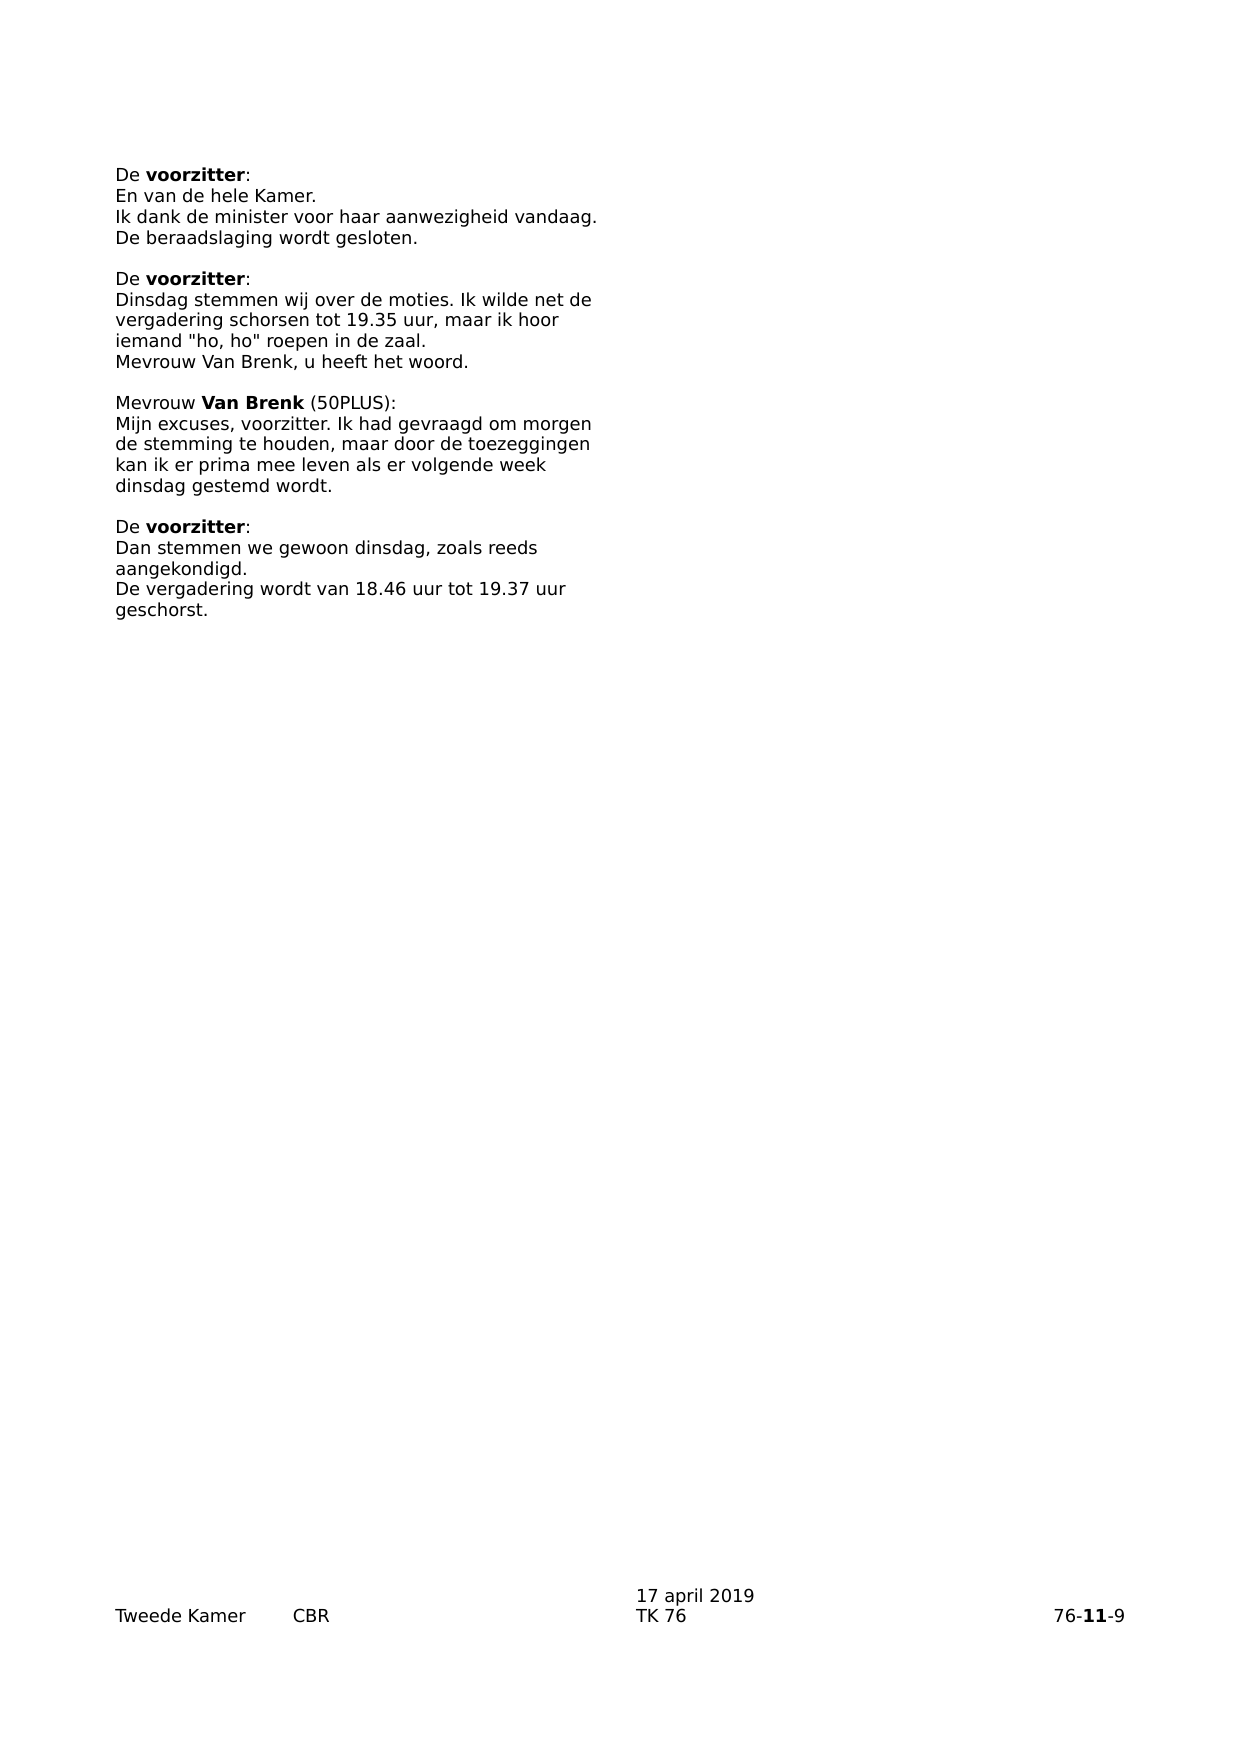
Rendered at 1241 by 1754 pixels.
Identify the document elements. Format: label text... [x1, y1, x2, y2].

text En van de hele Kamer. [115, 186, 605, 207]
text Mevrouw Van Brenk, u heeft het woord. [115, 352, 605, 373]
text Dinsdag stemmen wij over de moties. Ik wilde net de vergadering schorsen tot 19.35 uur, maar ik hoor iemand "ho, ho" roepen in de zaal. [115, 289, 605, 352]
text Mevrouw Van Brenk (50PLUS): [115, 393, 605, 413]
text De voorzitter: [115, 268, 605, 289]
text Dan stemmen we gewoon dinsdag, zoals reeds aangekondigd. [115, 537, 605, 579]
text Ik dank de minister voor haar aanwezigheid vandaag. [115, 207, 605, 228]
text De voorzitter: [115, 165, 605, 186]
text De vergadering wordt van 18.46 uur tot 19.37 uur geschorst. [115, 579, 605, 621]
text De voorzitter: [115, 517, 605, 537]
text Mijn excuses, voorzitter. Ik had gevraagd om morgen de stemming te houden, maar door de toezeggingen kan ik er prima mee leven als er volgende week dinsdag gestemd wordt. [115, 413, 605, 497]
text De beraadslaging wordt gesloten. [115, 228, 605, 248]
